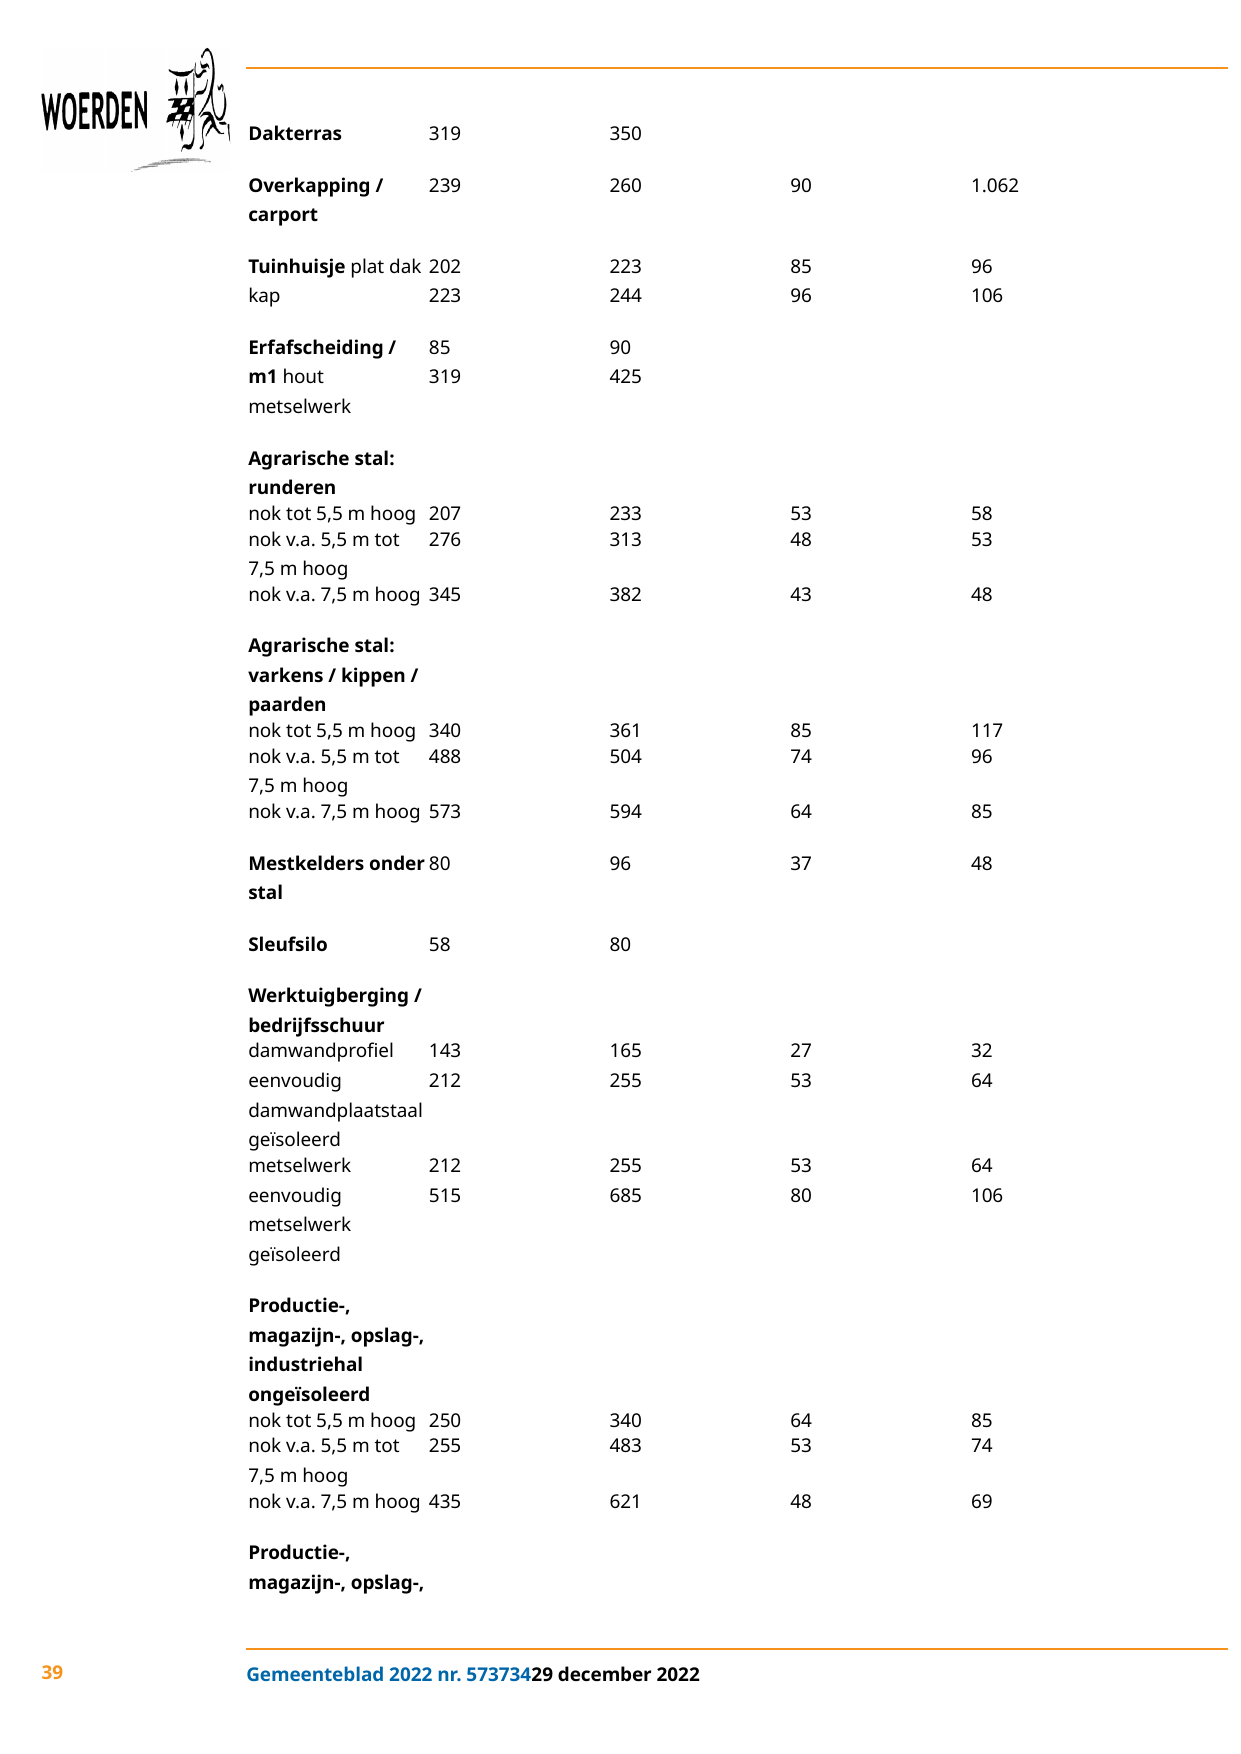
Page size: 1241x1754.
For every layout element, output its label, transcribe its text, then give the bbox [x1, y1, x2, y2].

table_cell nok v.a. 5,5 m tot 7,5 m hoog [248, 1433, 429, 1488]
table_cell 143 212 [429, 1038, 609, 1152]
table_cell 504 [609, 743, 790, 798]
table_cell [971, 633, 1152, 717]
table_cell metselwerk eenvoudig metselwerk geïsoleerd [248, 1152, 429, 1267]
table_cell [790, 905, 971, 931]
table_cell [429, 1514, 609, 1539]
table_cell [971, 146, 1152, 172]
table_cell 207 [429, 500, 609, 526]
table_cell 361 [609, 718, 790, 743]
table_cell 74 [971, 1433, 1152, 1488]
table_cell 64 [790, 799, 971, 824]
table_cell 48 [971, 581, 1152, 607]
table_cell 255 [429, 1433, 609, 1488]
table_cell [609, 633, 790, 717]
table_cell [248, 308, 429, 334]
table_cell [971, 824, 1152, 850]
table_cell Mestkelders onder stal [248, 850, 429, 905]
table_cell [609, 445, 790, 500]
table_cell 488 [429, 743, 609, 798]
table_cell [790, 607, 971, 632]
table_cell nok v.a. 5,5 m tot 7,5 m hoog [248, 526, 429, 581]
table_cell 53 [971, 526, 1152, 581]
table_cell [971, 1539, 1152, 1595]
table_cell [790, 1267, 971, 1292]
table_cell [609, 983, 790, 1038]
table_cell [609, 1267, 790, 1292]
table_cell 250 [429, 1407, 609, 1433]
table_cell 48 [790, 526, 971, 581]
table_cell [790, 334, 971, 419]
table_cell [790, 1293, 971, 1407]
table_cell [609, 1514, 790, 1539]
table_cell [971, 1293, 1152, 1407]
table_cell [790, 227, 971, 253]
table_cell [971, 227, 1152, 253]
table_cell [429, 1293, 609, 1407]
table_cell 53 80 [790, 1152, 971, 1267]
table_cell [429, 607, 609, 632]
table_cell [609, 1293, 790, 1407]
table_cell 96 [609, 850, 790, 905]
table_cell [971, 121, 1152, 146]
table_cell 90 425 [609, 334, 790, 419]
table_cell [609, 227, 790, 253]
table_cell [790, 95, 971, 121]
table_cell [790, 931, 971, 957]
table_cell [429, 146, 609, 172]
table_cell [790, 957, 971, 982]
table_cell 255 685 [609, 1152, 790, 1267]
table_cell [790, 121, 971, 146]
table_cell Agrarische stal: varkens / kippen / paarden [248, 633, 429, 717]
table_cell Overkapping / carport [248, 172, 429, 227]
table_cell nok v.a. 7,5 m hoog [248, 581, 429, 607]
table_cell [429, 1539, 609, 1595]
table_cell [790, 308, 971, 334]
table_cell [429, 824, 609, 850]
table_cell [248, 146, 429, 172]
table_cell [429, 633, 609, 717]
table_cell 58 [429, 931, 609, 957]
table_cell 483 [609, 1433, 790, 1488]
table_cell 594 [609, 799, 790, 824]
table_cell [971, 445, 1152, 500]
table_cell 85 [790, 718, 971, 743]
table_cell 165 255 [609, 1038, 790, 1152]
table_cell 96 [971, 743, 1152, 798]
table_cell Productie-, magazijn-, opslag-, industriehal ongeïsoleerd [248, 1293, 429, 1407]
table_cell [790, 1514, 971, 1539]
table_cell 239 [429, 172, 609, 227]
table_cell 382 [609, 581, 790, 607]
table_cell nok tot 5,5 m hoog [248, 500, 429, 526]
table_cell [248, 607, 429, 632]
table_cell 85 [971, 1407, 1152, 1433]
table_cell [248, 95, 429, 121]
table_cell 212 515 [429, 1152, 609, 1267]
table_cell [429, 95, 609, 121]
table_cell [971, 334, 1152, 419]
table_cell 85 96 [790, 253, 971, 308]
table_cell 90 [790, 172, 971, 227]
table_cell 53 [790, 500, 971, 526]
table_cell 573 [429, 799, 609, 824]
table_cell 350 [609, 121, 790, 146]
table_cell [971, 1267, 1152, 1292]
table_cell Dakterras [248, 121, 429, 146]
table_cell [429, 227, 609, 253]
table_cell [248, 1267, 429, 1292]
table_cell [609, 824, 790, 850]
table_cell [248, 905, 429, 931]
table_cell [248, 824, 429, 850]
table_cell 80 [429, 850, 609, 905]
table_cell 48 [790, 1488, 971, 1514]
table_cell [790, 419, 971, 445]
table_cell [248, 419, 429, 445]
table_cell 80 [609, 931, 790, 957]
table_cell 96 106 [971, 253, 1152, 308]
table_cell [790, 146, 971, 172]
table_cell 64 [790, 1407, 971, 1433]
table_cell 43 [790, 581, 971, 607]
table_cell 340 [609, 1407, 790, 1433]
table_cell 345 [429, 581, 609, 607]
table_cell 85 [971, 799, 1152, 824]
table_cell 621 [609, 1488, 790, 1514]
table_cell [971, 957, 1152, 982]
table_cell 435 [429, 1488, 609, 1514]
table_cell 1.062 [971, 172, 1152, 227]
table_cell 37 [790, 850, 971, 905]
table_cell nok tot 5,5 m hoog [248, 1407, 429, 1433]
table_cell [429, 445, 609, 500]
table_cell [248, 1514, 429, 1539]
table_cell [609, 146, 790, 172]
table_cell 85 319 [429, 334, 609, 419]
table_cell 223 244 [609, 253, 790, 308]
table_cell [971, 607, 1152, 632]
table_cell [790, 1539, 971, 1595]
table_cell Productie-, magazijn-, opslag-, [248, 1539, 429, 1595]
table_cell 74 [790, 743, 971, 798]
table_cell 202 223 [429, 253, 609, 308]
table_cell 313 [609, 526, 790, 581]
table_cell [429, 308, 609, 334]
table_cell 27 53 [790, 1038, 971, 1152]
table_cell nok v.a. 7,5 m hoog [248, 1488, 429, 1514]
table_cell nok v.a. 7,5 m hoog [248, 799, 429, 824]
table_cell [971, 308, 1152, 334]
table_cell [609, 607, 790, 632]
table_cell [971, 983, 1152, 1038]
table_cell [790, 445, 971, 500]
table_cell Sleufsilo [248, 931, 429, 957]
table_cell [248, 227, 429, 253]
table_cell [429, 905, 609, 931]
table_cell 69 [971, 1488, 1152, 1514]
table_cell [790, 633, 971, 717]
table_cell 260 [609, 172, 790, 227]
table_cell nok v.a. 5,5 m tot 7,5 m hoog [248, 743, 429, 798]
table_cell 32 64 [971, 1038, 1152, 1152]
table_cell 58 [971, 500, 1152, 526]
table_cell [971, 905, 1152, 931]
table_cell [971, 419, 1152, 445]
table_cell [609, 957, 790, 982]
table_cell 276 [429, 526, 609, 581]
table_cell [971, 95, 1152, 121]
table_cell [790, 824, 971, 850]
table_cell Erfafscheiding / m1 hout metselwerk [248, 334, 429, 419]
table_cell nok tot 5,5 m hoog [248, 718, 429, 743]
table_cell [429, 1267, 609, 1292]
table_cell Tuinhuisje plat dak kap [248, 253, 429, 308]
table_cell [609, 905, 790, 931]
table_cell 48 [971, 850, 1152, 905]
table_cell 53 [790, 1433, 971, 1488]
table_cell 340 [429, 718, 609, 743]
table_cell [790, 983, 971, 1038]
table_cell [429, 983, 609, 1038]
table_cell 319 [429, 121, 609, 146]
table_cell [609, 95, 790, 121]
table_cell [609, 308, 790, 334]
table_cell 117 [971, 718, 1152, 743]
table_cell 64 106 [971, 1152, 1152, 1267]
table_cell 233 [609, 500, 790, 526]
table_cell [971, 931, 1152, 957]
table_cell damwandprofiel eenvoudig damwandplaatstaal geïsoleerd [248, 1038, 429, 1152]
table_cell Agrarische stal: runderen [248, 445, 429, 500]
picture [41, 47, 231, 172]
table_cell [248, 957, 429, 982]
table_cell [429, 957, 609, 982]
table_cell [971, 1514, 1152, 1539]
table_cell Werktuigberging / bedrijfsschuur [248, 983, 429, 1038]
table_cell [609, 1539, 790, 1595]
table_cell [609, 419, 790, 445]
table_cell [429, 419, 609, 445]
